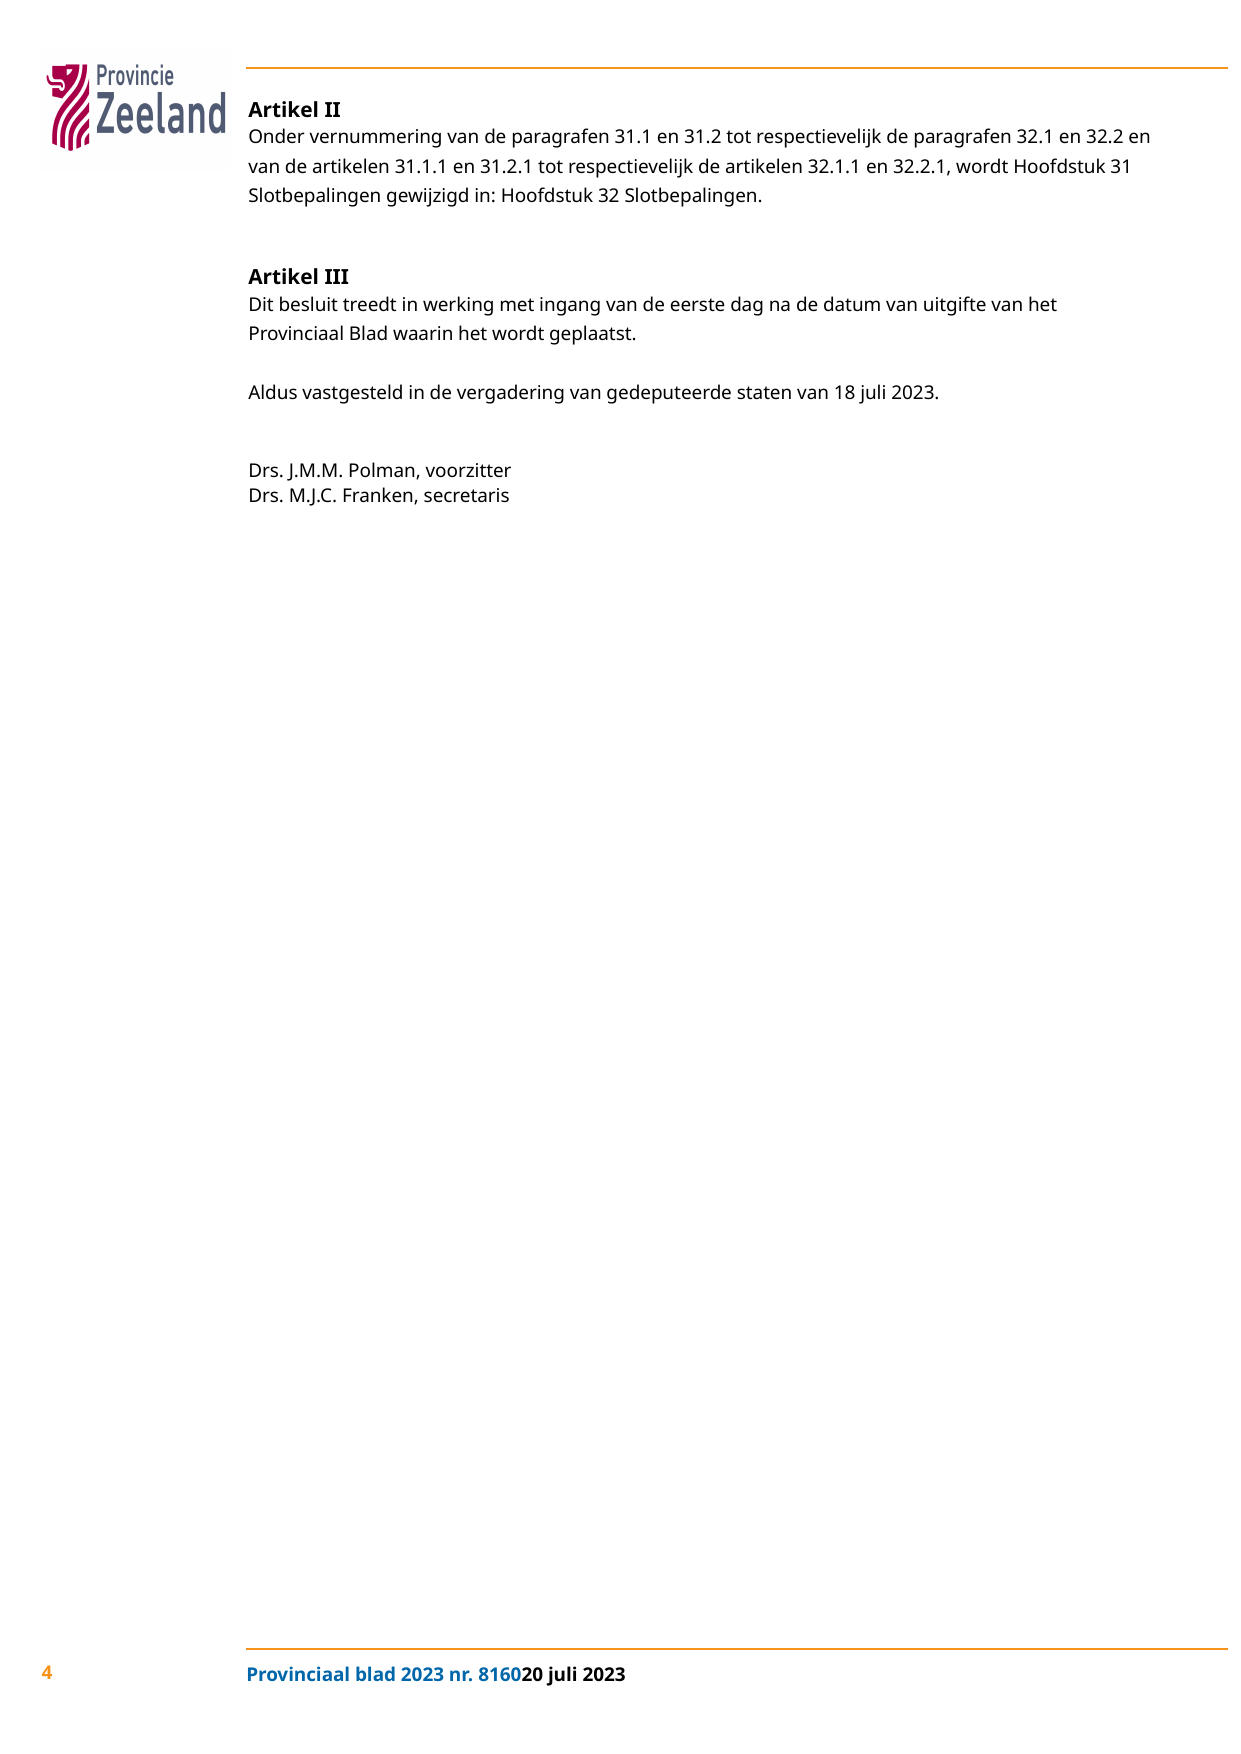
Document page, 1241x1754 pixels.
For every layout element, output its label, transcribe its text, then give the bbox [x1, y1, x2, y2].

text Artikel II [248, 95, 1152, 123]
picture [41, 47, 231, 172]
text Drs. J.M.M. Polman, voorzitter [248, 457, 1152, 482]
text Dit besluit treedt in werking met ingang van de eerste dag na de datum van uitgifte van het Provinciaal Blad waarin het wordt geplaatst. [248, 291, 1152, 346]
text Drs. M.J.C. Franken, secretaris [248, 482, 1152, 508]
text Onder vernummering van de paragrafen 31.1 en 31.2 tot respectievelijk de paragrafen 32.1 en 32.2 en van de artikelen 31.1.1 en 31.2.1 tot respectievelijk de artikelen 32.1.1 en 32.2.1, wordt Hoofdstuk 31 Slotbepalingen gewijzigd in: Hoofdstuk 32 Slotbepalingen. [248, 123, 1152, 208]
text Aldus vastgesteld in de vergadering van gedeputeerde staten van 18 juli 2023. [248, 379, 1152, 405]
text Artikel III [248, 262, 1152, 291]
